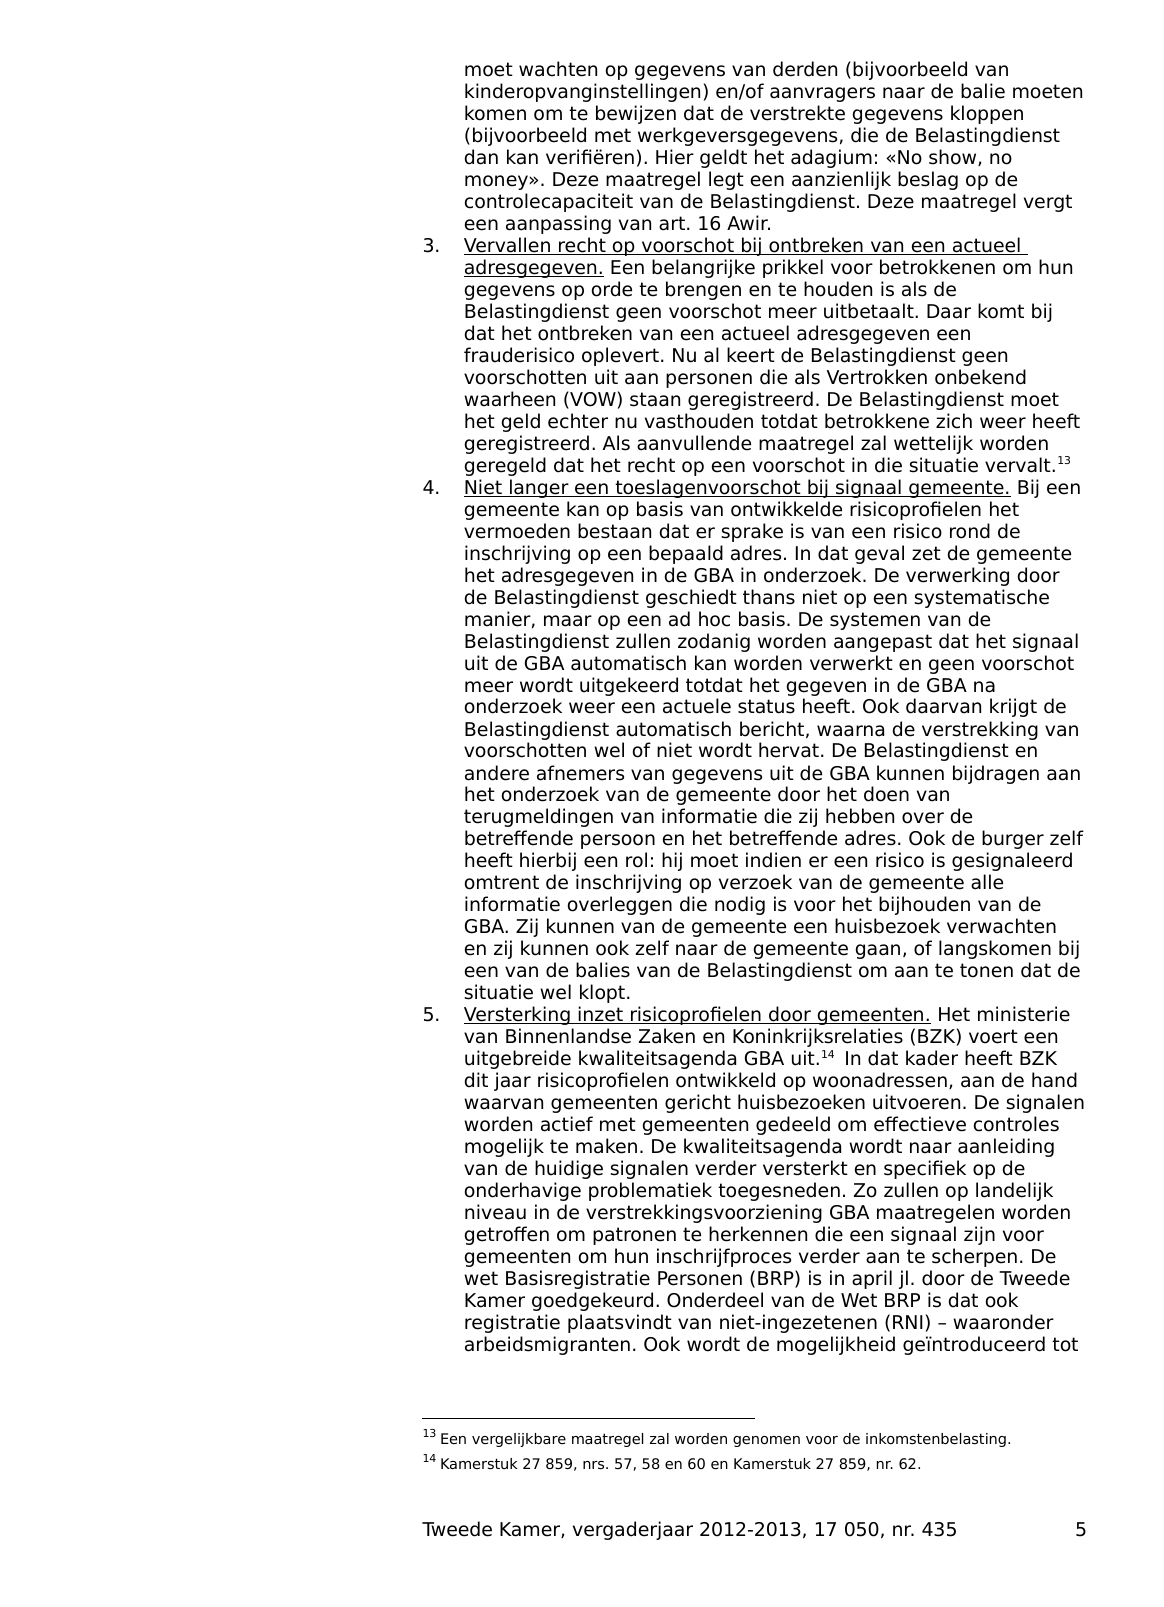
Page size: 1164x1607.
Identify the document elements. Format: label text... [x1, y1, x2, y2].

text moet wachten op gegevens van derden (bijvoorbeeld van kinderopvanginstellingen) en/of aanvragers naar de balie moeten komen om te bewijzen dat de verstrekte gegevens kloppen (bijvoorbeeld met werkgeversgegevens, die de Belastingdienst dan kan verifiëren). Hier geldt het adagium: «No show, no money». Deze maatregel legt een aanzienlijk beslag op de controlecapaciteit van de Belastingdienst. Deze maatregel vergt een aanpassing van art. 16 Awir. [422, 59, 1087, 235]
text 5. Versterking inzet risicoprofielen door gemeenten. Het ministerie van Binnenlandse Zaken en Koninkrijksrelaties (BZK) voert een uitgebreide kwaliteitsagenda GBA uit. In dat kader heeft BZK dit jaar risicoprofielen ontwikkeld op woonadressen, aan de hand waarvan gemeenten gericht huisbezoeken uitvoeren. De signalen worden actief met gemeenten gedeeld om effectieve controles mogelijk te maken. De kwaliteitsagenda wordt naar aanleiding van de huidige signalen verder versterkt en specifiek op de onderhavige problematiek toegesneden. Zo zullen op landelijk niveau in de verstrekkingsvoorziening GBA maatregelen worden getroffen om patronen te herkennen die een signaal zijn voor gemeenten om hun inschrijfproces verder aan te scherpen. De wet Basisregistratie Personen (BRP) is in april jl. door de Tweede Kamer goedgekeurd. Onderdeel van de Wet BRP is dat ook registratie plaatsvindt van niet-ingezetenen (RNI) – waaronder arbeidsmigranten. Ook wordt de mogelijkheid geïntroduceerd tot [422, 1004, 1087, 1356]
text 3. Vervallen recht op voorschot bij ontbreken van een actueel adresgegeven. Een belangrijke prikkel voor betrokkenen om hun gegevens op orde te brengen en te houden is als de Belastingdienst geen voorschot meer uitbetaalt. Daar komt bij dat het ontbreken van een actueel adresgegeven een frauderisico oplevert. Nu al keert de Belastingdienst geen voorschotten uit aan personen die als Vertrokken onbekend waarheen (VOW) staan geregistreerd. De Belastingdienst moet het geld echter nu vasthouden totdat betrokkene zich weer heeft geregistreerd. Als aanvullende maatregel zal wettelijk worden geregeld dat het recht op een voorschot in die situatie vervalt. [422, 235, 1087, 477]
text Kamerstuk 27 859, nrs. 57, 58 en 60 en Kamerstuk 27 859, nr. 62. [422, 1452, 1087, 1474]
text Een vergelijkbare maatregel zal worden genomen voor de inkomstenbelasting. [422, 1427, 1087, 1449]
text 4. Niet langer een toeslagenvoorschot bij signaal gemeente. Bij een gemeente kan op basis van ontwikkelde risicoprofielen het vermoeden bestaan dat er sprake is van een risico rond de inschrijving op een bepaald adres. In dat geval zet de gemeente het adresgegeven in de GBA in onderzoek. De verwerking door de Belastingdienst geschiedt thans niet op een systematische manier, maar op een ad hoc basis. De systemen van de Belastingdienst zullen zodanig worden aangepast dat het signaal uit de GBA automatisch kan worden verwerkt en geen voorschot meer wordt uitgekeerd totdat het gegeven in de GBA na onderzoek weer een actuele status heeft. Ook daarvan krijgt de Belastingdienst automatisch bericht, waarna de verstrekking van voorschotten wel of niet wordt hervat. De Belastingdienst en andere afnemers van gegevens uit de GBA kunnen bijdragen aan het onderzoek van de gemeente door het doen van terugmeldingen van informatie die zij hebben over de betreffende persoon en het betreffende adres. Ook de burger zelf heeft hierbij een rol: hij moet indien er een risico is gesignaleerd omtrent de inschrijving op verzoek van de gemeente alle informatie overleggen die nodig is voor het bijhouden van de GBA. Zij kunnen van de gemeente een huisbezoek verwachten en zij kunnen ook zelf naar de gemeente gaan, of langskomen bij een van de balies van de Belastingdienst om aan te tonen dat de situatie wel klopt. [422, 477, 1087, 1004]
